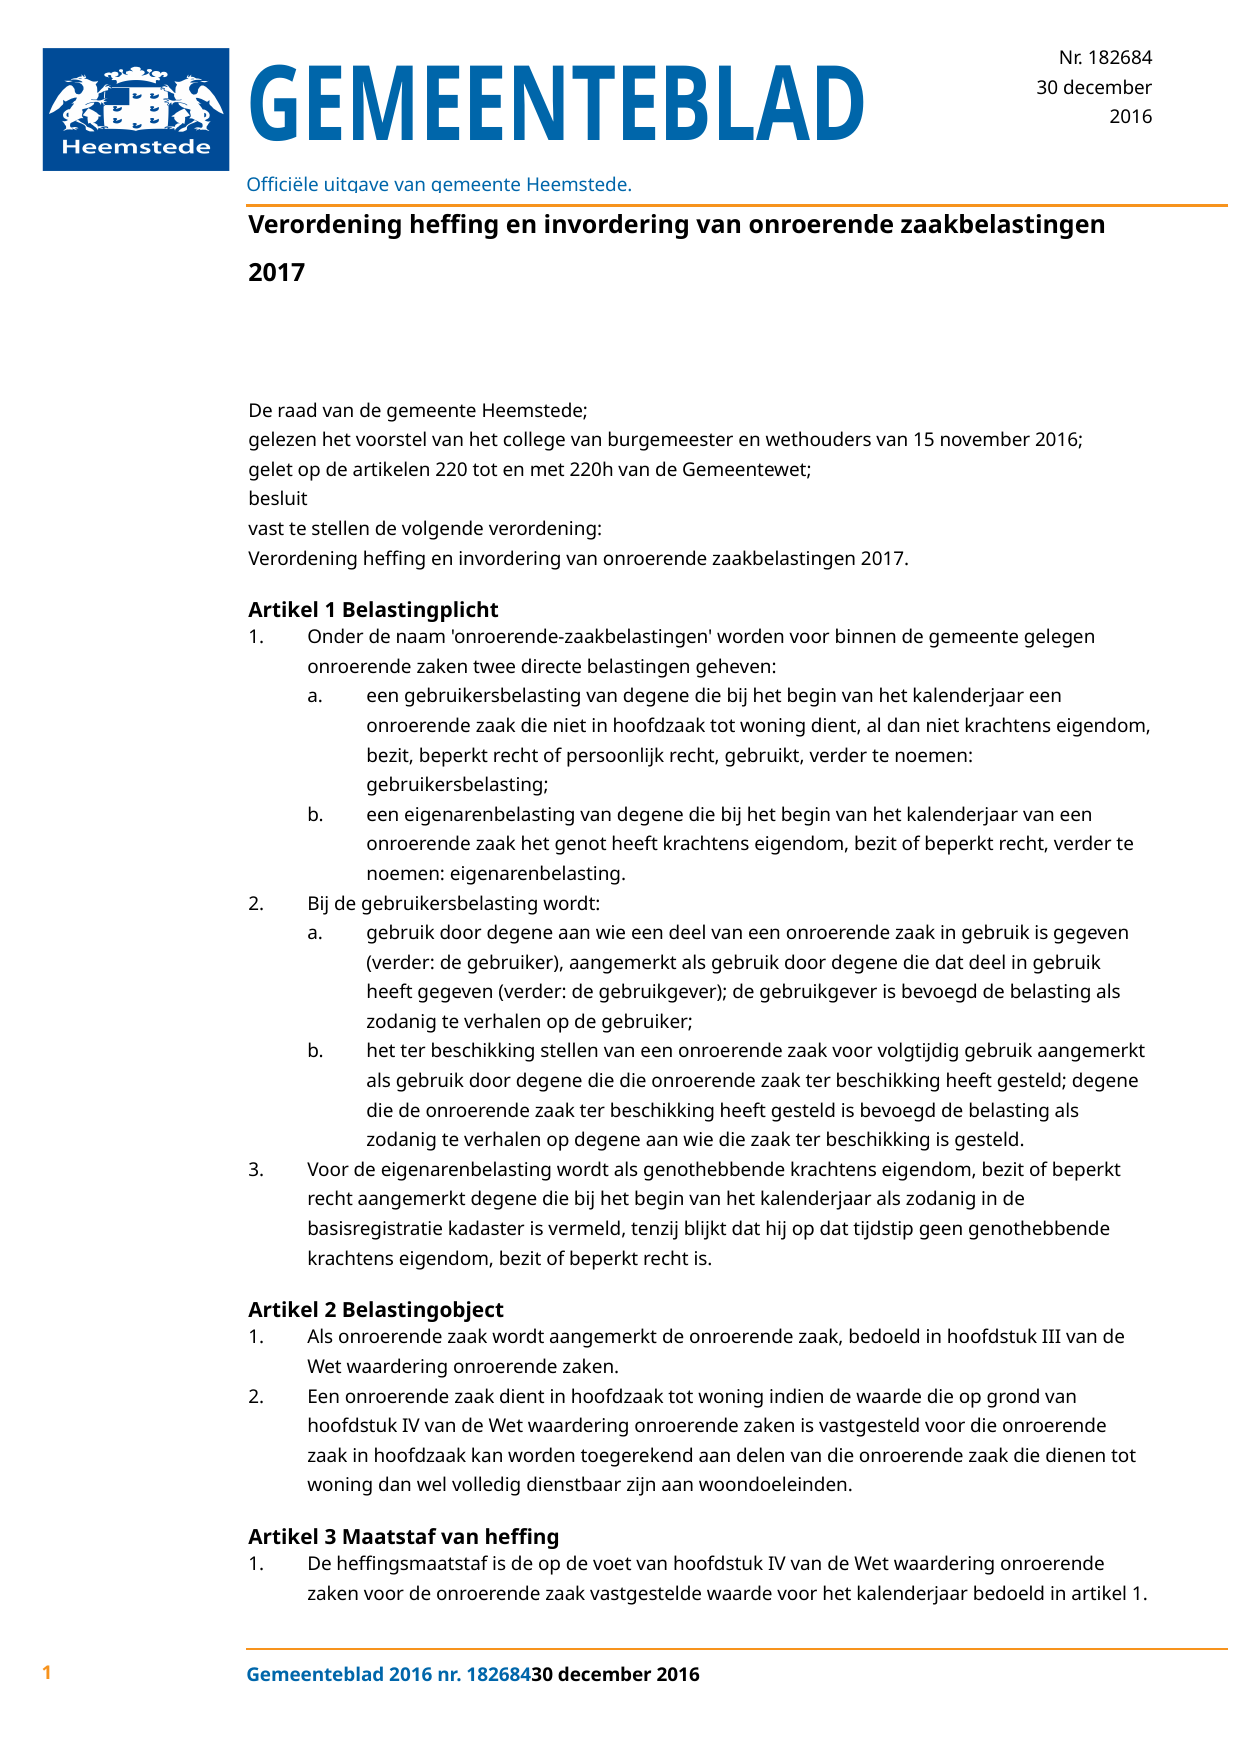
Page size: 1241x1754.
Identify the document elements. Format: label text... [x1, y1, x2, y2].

list Als onroerende zaak wordt aangemerkt de onroerende zaak, bedoeld in hoofdstuk III van de Wet waardering onroerende zaken. [248, 1324, 1152, 1379]
list Een onroerende zaak dient in hoofdzaak tot woning indien de waarde die op grond van hoofdstuk IV van de Wet waardering onroerende zaken is vastgesteld voor die onroerende zaak in hoofdzaak kan worden toegerekend aan delen van die onroerende zaak die dienen tot woning dan wel volledig dienstbaar zijn aan woondoeleinden. [248, 1383, 1152, 1497]
text De raad van de gemeente Heemstede; [248, 397, 1152, 422]
list het ter beschikking stellen van een onroerende zaak voor volgtijdig gebruik aangemerkt als gebruik door degene die die onroerende zaak ter beschikking heeft gesteld; degene die de onroerende zaak ter beschikking heeft gesteld is bevoegd de belasting als zodanig te verhalen op degene aan wie die zaak ter beschikking is gesteld. [307, 1038, 1152, 1152]
list Bij de gebruikersbelasting wordt: [248, 890, 1152, 916]
list De heffingsmaatstaf is de op de voet van hoofdstuk IV van de Wet waardering onroerende zaken voor de onroerende zaak vastgestelde waarde voor het kalenderjaar bedoeld in artikel 1. [248, 1550, 1152, 1606]
list gebruik door degene aan wie een deel van een onroerende zaak in gebruik is gegeven (verder: de gebruiker), aangemerkt als gebruik door degene die dat deel in gebruik heeft gegeven (verder: de gebruikgever); de gebruikgever is bevoegd de belasting als zodanig te verhalen op de gebruiker; [307, 919, 1152, 1034]
text Artikel 1 Belastingplicht [248, 595, 1152, 623]
list een gebruikersbelasting van degene die bij het begin van het kalenderjaar een onroerende zaak die niet in hoofdzaak tot woning dient, al dan niet krachtens eigendom, bezit, beperkt recht of persoonlijk recht, gebruikt, verder te noemen: gebruikersbelasting; [307, 683, 1152, 797]
list Onder de naam 'onroerende-zaakbelastingen' worden voor binnen de gemeente gelegen onroerende zaken twee directe belastingen geheven: [248, 623, 1152, 679]
text besluit [248, 486, 1152, 511]
list Voor de eigenarenbelasting wordt als genothebbende krachtens eigendom, bezit of beperkt recht aangemerkt degene die bij het begin van het kalenderjaar als zodanig in de basisregistratie kadaster is vermeld, tenzij blijkt dat hij op dat tijdstip geen genothebbende krachtens eigendom, bezit of beperkt recht is. [248, 1156, 1152, 1271]
list een eigenarenbelasting van degene die bij het begin van het kalenderjaar van een onroerende zaak het genot heeft krachtens eigendom, bezit of beperkt recht, verder te noemen: eigenarenbelasting. [307, 801, 1152, 886]
text Verordening heffing en invordering van onroerende zaakbelastingen 2017 [248, 207, 1152, 288]
picture [41, 47, 231, 172]
text Verordening heffing en invordering van onroerende zaakbelastingen 2017. [248, 545, 1152, 570]
text Artikel 2 Belastingobject [248, 1295, 1152, 1324]
text vast te stellen de volgende verordening: [248, 515, 1152, 541]
text Artikel 3 Maatstaf van heffing [248, 1522, 1152, 1550]
text gelet op de artikelen 220 tot en met 220h van de Gemeentewet; [248, 456, 1152, 482]
text gelezen het voorstel van het college van burgemeester en wethouders van 15 november 2016; [248, 426, 1152, 452]
